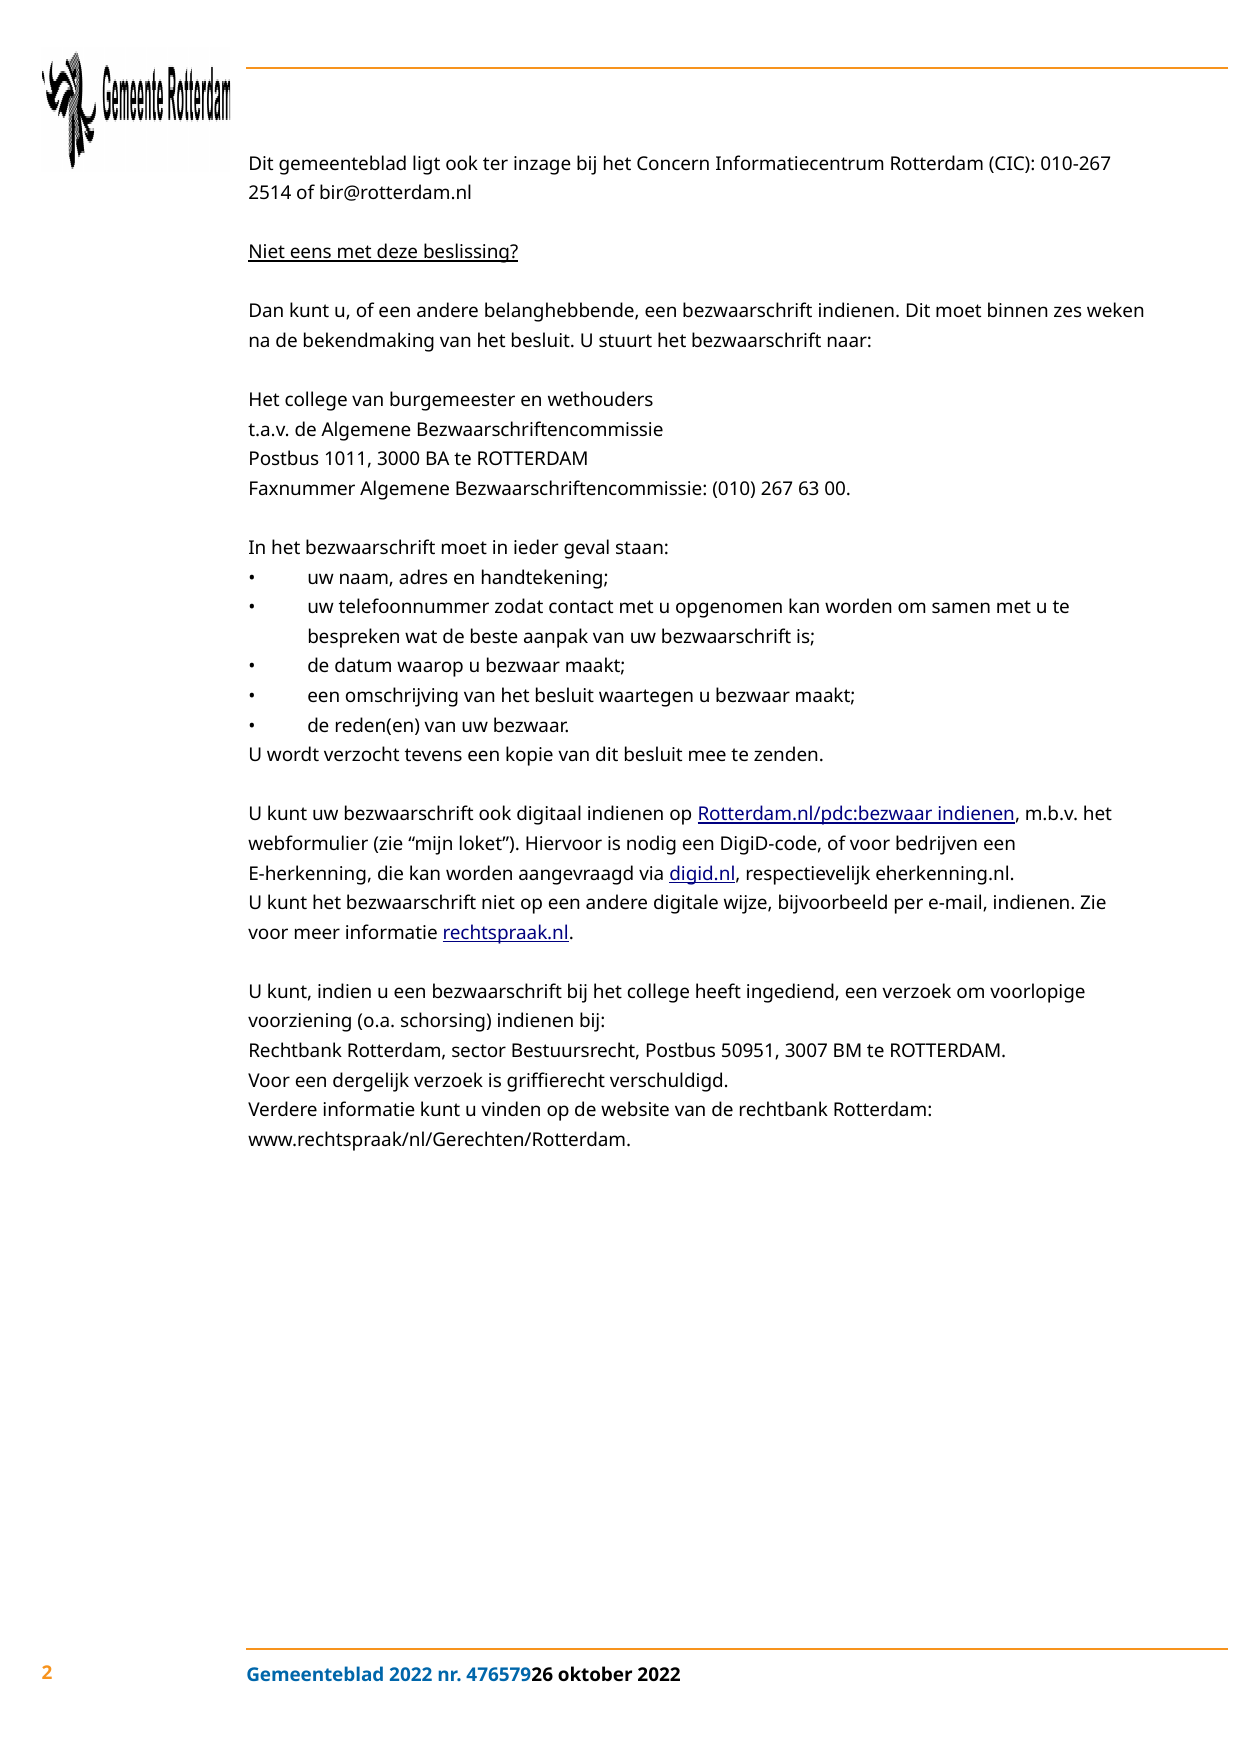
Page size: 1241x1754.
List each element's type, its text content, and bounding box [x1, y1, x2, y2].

list een omschrijving van het besluit waartegen u bezwaar maakt; [248, 682, 1152, 708]
text Verdere informatie kunt u vinden op de website van de rechtbank Rotterdam: www.rechtspraak/nl/Gerechten/Rotterdam. [248, 1096, 1152, 1152]
text In het bezwaarschrift moet in ieder geval staan: [248, 534, 1152, 560]
list uw telefoonnummer zodat contact met u opgenomen kan worden om samen met u te bespreken wat de beste aanpak van uw bezwaarschrift is; [248, 593, 1152, 649]
text Postbus 1011, 3000 BA te ROTTERDAM [248, 446, 1152, 471]
text U wordt verzocht tevens een kopie van dit besluit mee te zenden. [248, 741, 1152, 767]
text U kunt uw bezwaarschrift ook digitaal indienen op Rotterdam.nl/pdc:bezwaar indienen, m.b.v. het webformulier (zie “mijn loket”). Hiervoor is nodig een DigiD-code, of voor bedrijven een [248, 801, 1152, 856]
text E-herkenning, die kan worden aangevraagd via digid.nl, respectievelijk eherkenning.nl. [248, 860, 1152, 885]
picture [41, 47, 231, 172]
text U kunt het bezwaarschrift niet op een andere digitale wijze, bijvoorbeeld per e-mail, indienen. Zie voor meer informatie rechtspraak.nl. [248, 889, 1152, 944]
list de datum waarop u bezwaar maakt; [248, 653, 1152, 678]
list uw naam, adres en handtekening; [248, 564, 1152, 589]
list de reden(en) van uw bezwaar. [248, 712, 1152, 737]
text Voor een dergelijk verzoek is griffierecht verschuldigd. [248, 1067, 1152, 1092]
text Dit gemeenteblad ligt ook ter inzage bij het Concern Informatiecentrum Rotterdam (CIC): 010-267 2514 of bir@rotterdam.nl [248, 150, 1152, 205]
text U kunt, indien u een bezwaarschrift bij het college heeft ingediend, een verzoek om voorlopige voorziening (o.a. schorsing) indienen bij: [248, 978, 1152, 1033]
text Dan kunt u, of een andere belanghebbende, een bezwaarschrift indienen. Dit moet binnen zes weken na de bekendmaking van het besluit. U stuurt het bezwaarschrift naar: [248, 298, 1152, 353]
text Niet eens met deze beslissing? [248, 238, 1152, 264]
text Het college van burgemeester en wethouders [248, 386, 1152, 412]
text Rechtbank Rotterdam, sector Bestuursrecht, Postbus 50951, 3007 BM te ROTTERDAM. [248, 1037, 1152, 1063]
text Faxnummer Algemene Bezwaarschriftencommissie: (010) 267 63 00. [248, 475, 1152, 501]
text t.a.v. de Algemene Bezwaarschriftencommissie [248, 416, 1152, 442]
